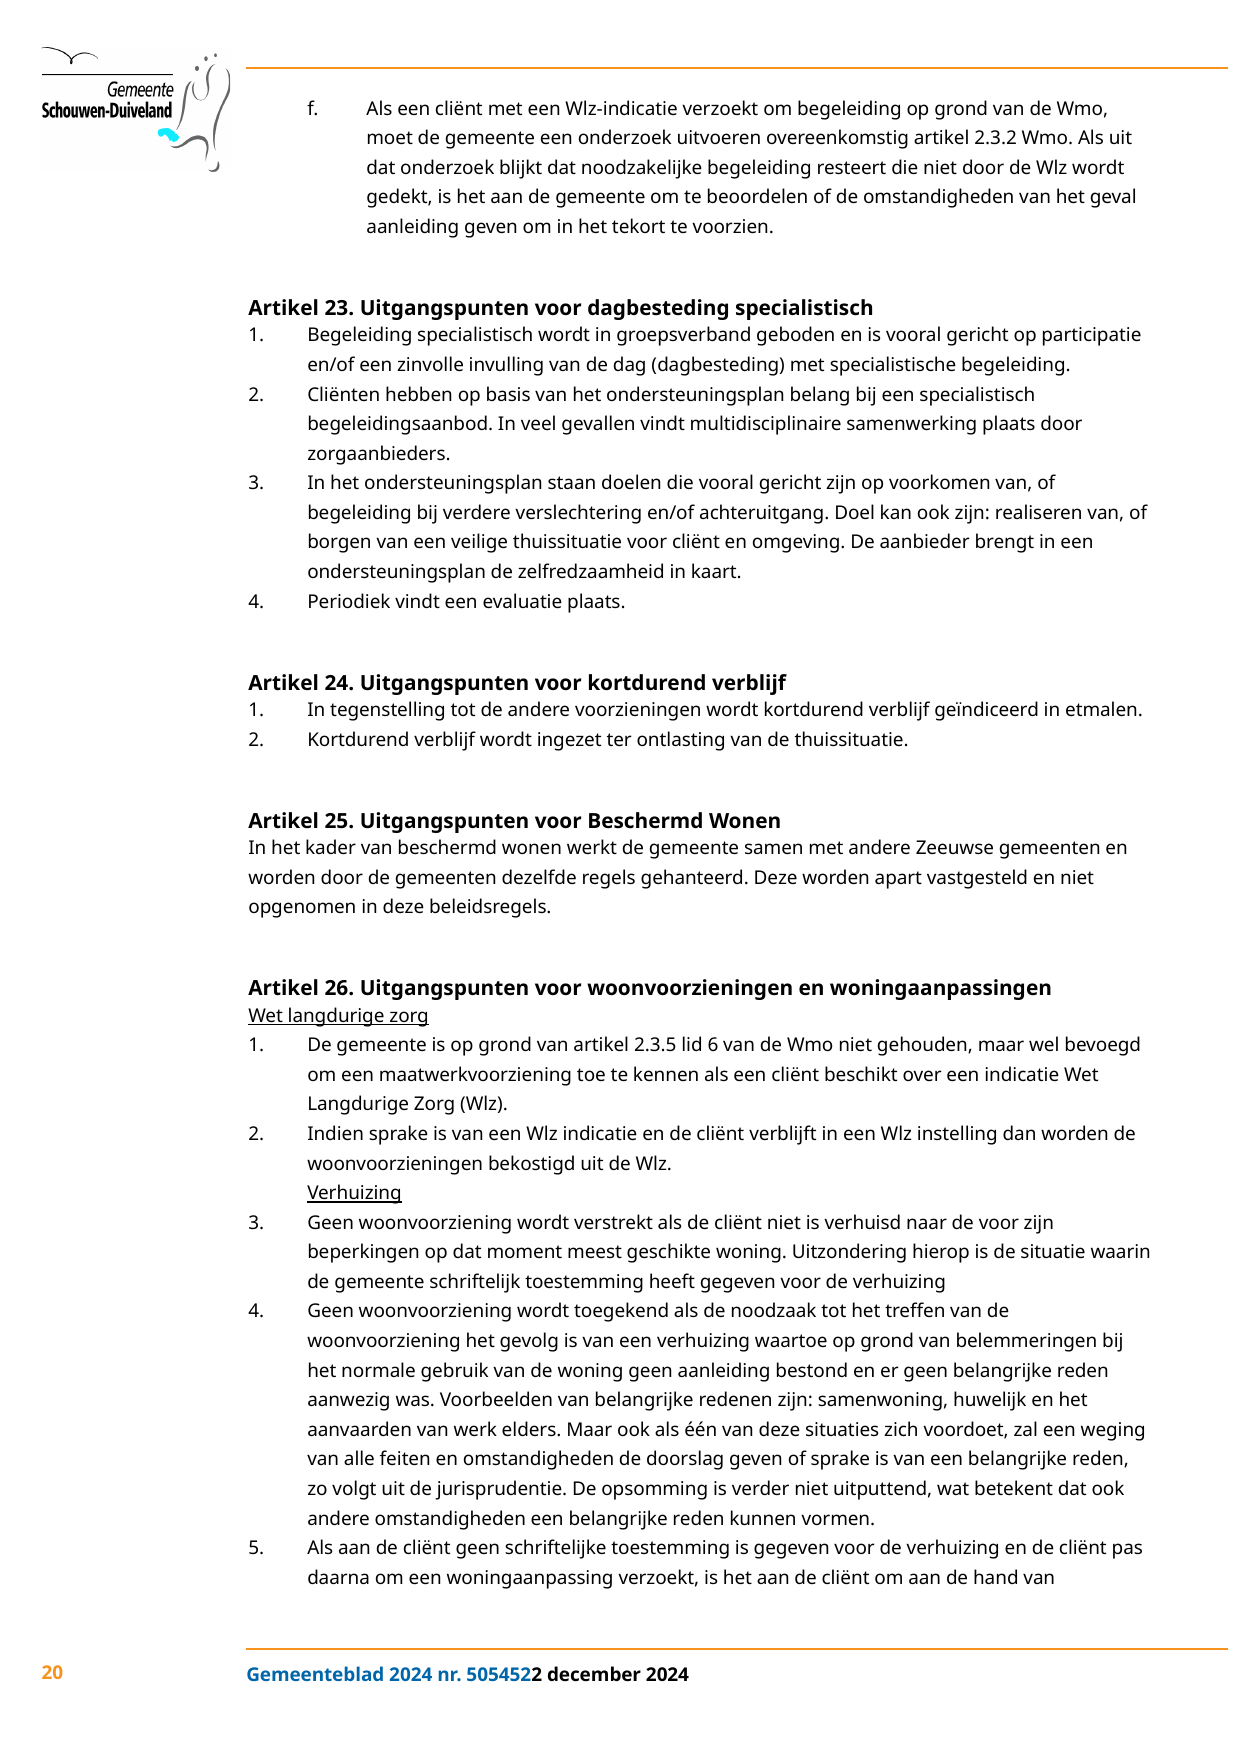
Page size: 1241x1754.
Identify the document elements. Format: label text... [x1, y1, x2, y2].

list In het ondersteuningsplan staan doelen die vooral gericht zijn op voorkomen van, of begeleiding bij verdere verslechtering en/of achteruitgang. Doel kan ook zijn: realiseren van, of borgen van een veilige thuissituatie voor cliënt en omgeving. De aanbieder brengt in een ondersteuningsplan de zelfredzaamheid in kaart. [248, 469, 1152, 584]
list Cliënten hebben op basis van het ondersteuningsplan belang bij een specialistisch begeleidingsaanbod. In veel gevallen vindt multidisciplinaire samenwerking plaats door zorgaanbieders. [248, 381, 1152, 466]
list Indien sprake is van een Wlz indicatie en de cliënt verblijft in een Wlz instelling dan worden de woonvoorzieningen bekostigd uit de Wlz. [248, 1120, 1152, 1176]
list Als aan de cliënt geen schriftelijke toestemming is gegeven voor de verhuizing en de cliënt pas daarna om een woningaanpassing verzoekt, is het aan de cliënt om aan de hand van [248, 1534, 1152, 1590]
list Als een cliënt met een Wlz-indicatie verzoekt om begeleiding op grond van de Wmo, moet de gemeente een onderzoek uitvoeren overeenkomstig artikel 2.3.2 Wmo. Als uit dat onderzoek blijkt dat noodzakelijke begeleiding resteert die niet door de Wlz wordt gedekt, is het aan de gemeente om te beoordelen of de omstandigheden van het geval aanleiding geven om in het tekort te voorzien. [307, 95, 1152, 239]
list In tegenstelling tot de andere voorzieningen wordt kortdurend verblijf geïndiceerd in etmalen. [248, 696, 1152, 722]
text Wet langdurige zorg [248, 1002, 1152, 1028]
list Periodiek vindt een evaluatie plaats. [248, 588, 1152, 613]
text Artikel 23. Uitgangspunten voor dagbesteding specialistisch [248, 293, 1152, 322]
text Artikel 25. Uitgangspunten voor Beschermd Wonen [248, 806, 1152, 834]
picture [41, 47, 231, 172]
list Geen woonvoorziening wordt toegekend als de noodzaak tot het treffen van de woonvoorziening het gevolg is van een verhuizing waartoe op grond van belemmeringen bij het normale gebruik van de woning geen aanleiding bestond en er geen belangrijke reden aanwezig was. Voorbeelden van belangrijke redenen zijn: samenwoning, huwelijk en het aanvaarden van werk elders. Maar ook als één van deze situaties zich voordoet, zal een weging van alle feiten en omstandigheden de doorslag geven of sprake is van een belangrijke reden, zo volgt uit de jurisprudentie. De opsomming is verder niet uitputtend, wat betekent dat ook andere omstandigheden een belangrijke reden kunnen vormen. [248, 1298, 1152, 1531]
text Artikel 26. Uitgangspunten voor woonvoorzieningen en woningaanpassingen [248, 973, 1152, 1002]
list Verhuizing [248, 1179, 1152, 1205]
list De gemeente is op grond van artikel 2.3.5 lid 6 van de Wmo niet gehouden, maar wel bevoegd om een maatwerkvoorziening toe te kennen als een cliënt beschikt over een indicatie Wet Langdurige Zorg (Wlz). [248, 1031, 1152, 1116]
list Kortdurend verblijf wordt ingezet ter ontlasting van de thuissituatie. [248, 726, 1152, 752]
text Artikel 24. Uitgangspunten voor kortdurend verblijf [248, 668, 1152, 696]
list Begeleiding specialistisch wordt in groepsverband geboden en is vooral gericht op participatie en/of een zinvolle invulling van de dag (dagbesteding) met specialistische begeleiding. [248, 322, 1152, 377]
text In het kader van beschermd wonen werkt de gemeente samen met andere Zeeuwse gemeenten en worden door de gemeenten dezelfde regels gehanteerd. Deze worden apart vastgesteld en niet opgenomen in deze beleidsregels. [248, 834, 1152, 919]
list Geen woonvoorziening wordt verstrekt als de cliënt niet is verhuisd naar de voor zijn beperkingen op dat moment meest geschikte woning. Uitzondering hierop is de situatie waarin de gemeente schriftelijk toestemming heeft gegeven voor de verhuizing [248, 1209, 1152, 1294]
